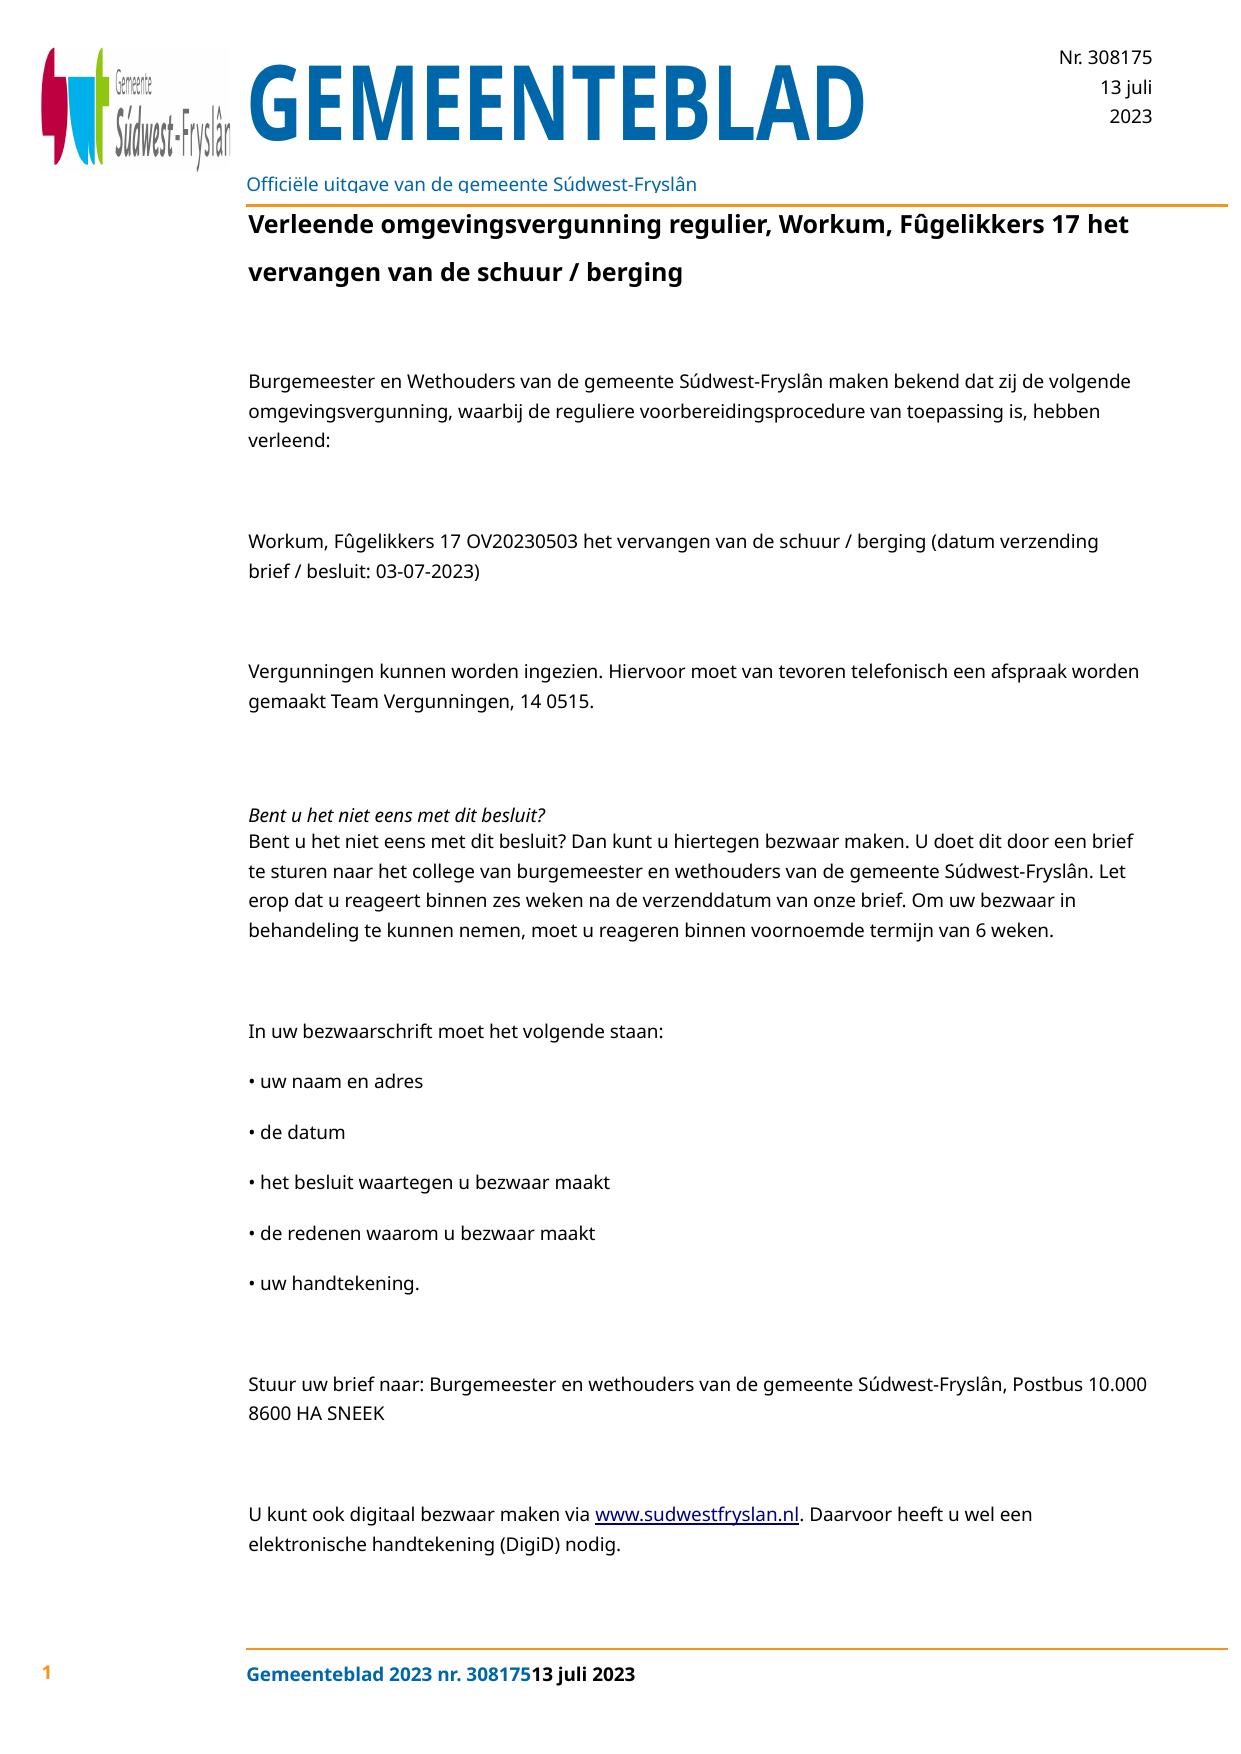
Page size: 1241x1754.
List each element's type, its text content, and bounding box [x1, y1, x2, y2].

text In uw bezwaarschrift moet het volgende staan: [248, 1018, 1152, 1044]
text • uw naam en adres [248, 1068, 1152, 1094]
text • uw handtekening. [248, 1270, 1152, 1296]
text Bent u het niet eens met dit besluit? Dan kunt u hiertegen bezwaar maken. U doet dit door een brief te sturen naar het college van burgemeester en wethouders van de gemeente Súdwest-Fryslân. Let erop dat u reageert binnen zes weken na de verzenddatum van onze brief. Om uw bezwaar in behandeling te kunnen nemen, moet u reageren binnen voornoemde termijn van 6 weken. [248, 828, 1152, 943]
text • het besluit waartegen u bezwaar maakt [248, 1169, 1152, 1195]
text • de datum [248, 1119, 1152, 1144]
text Verleende omgevingsvergunning regulier, Workum, Fûgelikkers 17 het vervangen van de schuur / berging [248, 207, 1152, 288]
picture [41, 47, 231, 172]
text U kunt ook digitaal bezwaar maken via www.sudwestfryslan.nl. Daarvoor heeft u wel een elektronische handtekening (DigiD) nodig. [248, 1501, 1152, 1557]
text Burgemeester en Wethouders van de gemeente Súdwest-Fryslân maken bekend dat zij de volgende omgevingsvergunning, waarbij de reguliere voorbereidingsprocedure van toepassing is, hebben verleend: [248, 368, 1152, 453]
text Workum, Fûgelikkers 17 OV20230503 het vervangen van de schuur / berging (datum verzending brief / besluit: 03-07-2023) [248, 528, 1152, 584]
text Bent u het niet eens met dit besluit? [248, 803, 1152, 828]
text Vergunningen kunnen worden ingezien. Hiervoor moet van tevoren telefonisch een afspraak worden gemaakt Team Vergunningen, 14 0515. [248, 659, 1152, 714]
text Stuur uw brief naar: Burgemeester en wethouders van de gemeente Súdwest-Fryslân, Postbus 10.000 8600 HA SNEEK [248, 1371, 1152, 1426]
text • de redenen waarom u bezwaar maakt [248, 1220, 1152, 1245]
